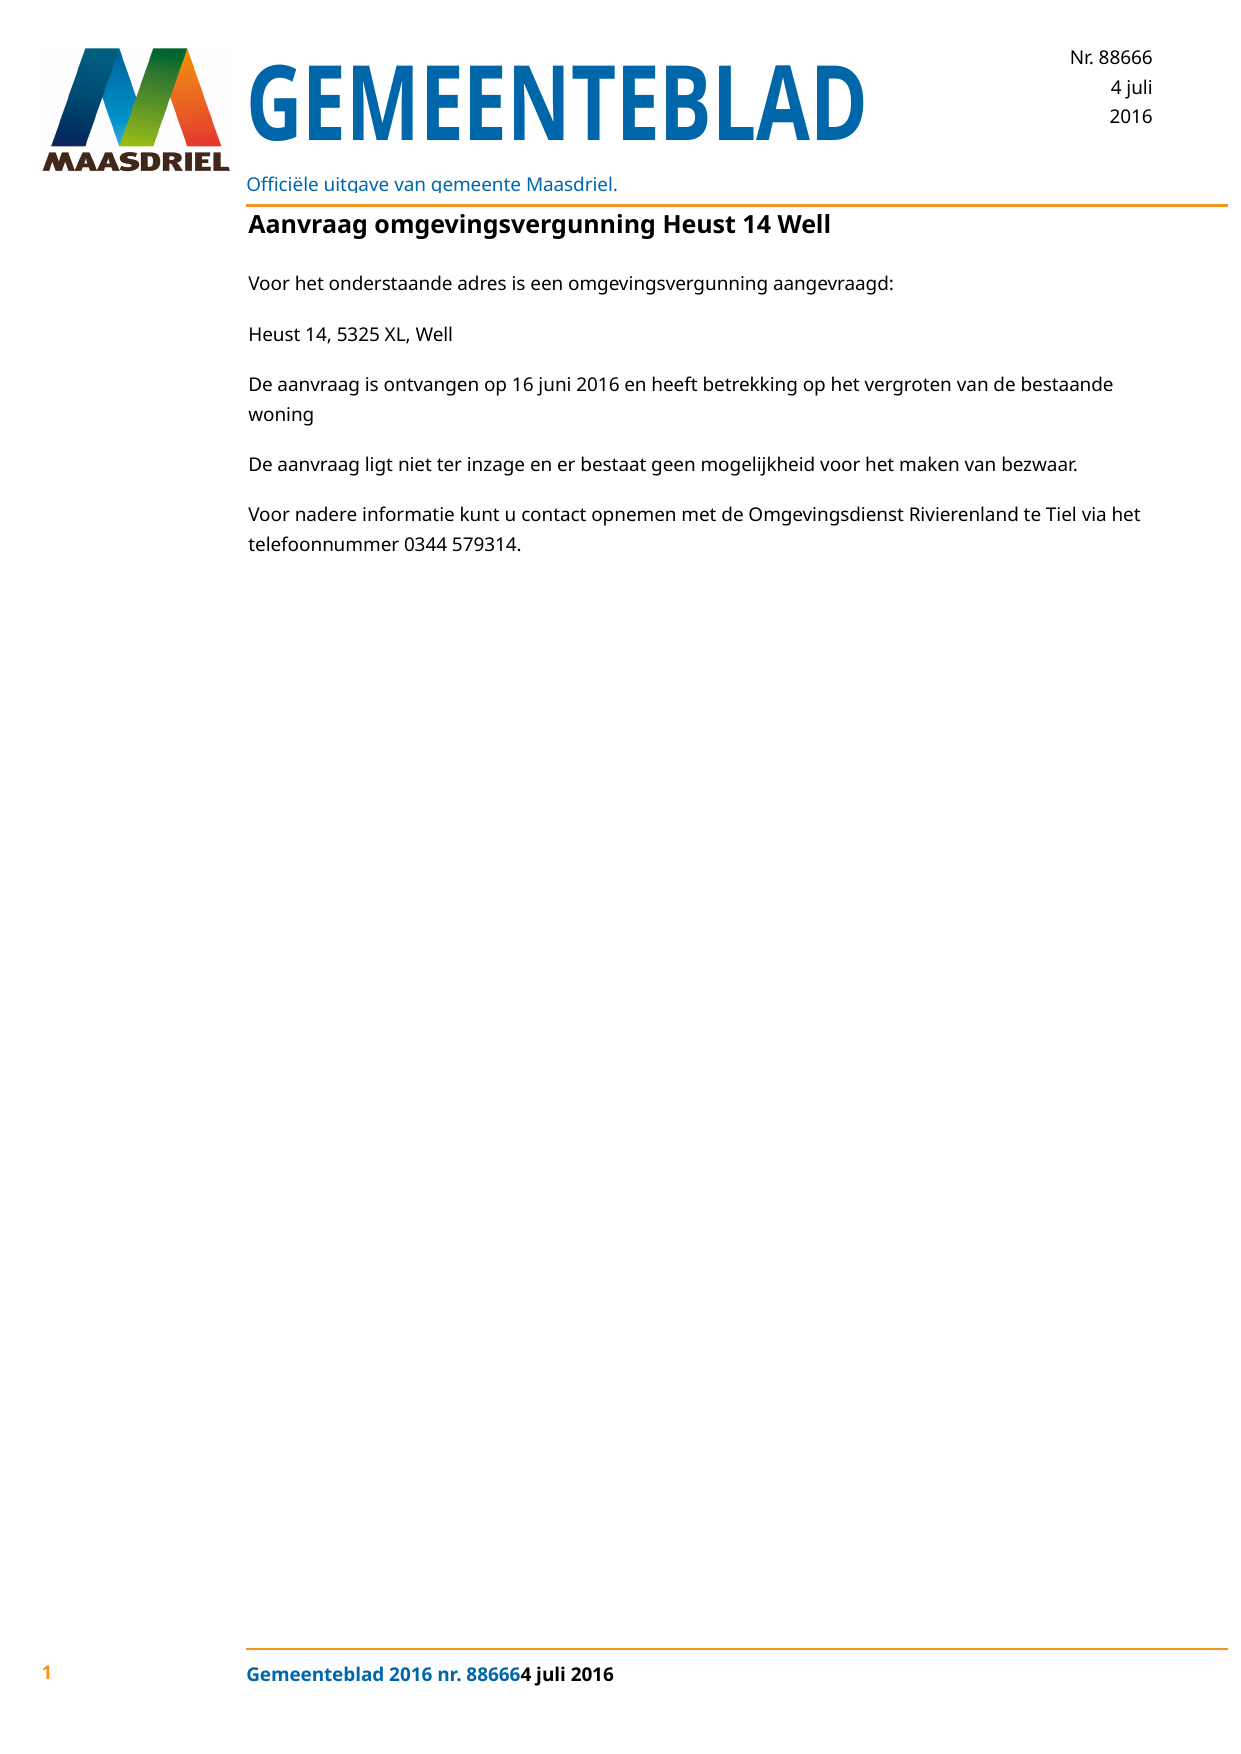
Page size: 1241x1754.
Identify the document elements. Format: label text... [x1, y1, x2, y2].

text Voor het onderstaande adres is een omgevingsvergunning aangevraagd: [248, 270, 1152, 296]
text Heust 14, 5325 XL, Well [248, 321, 1152, 346]
text De aanvraag is ontvangen op 16 juni 2016 en heeft betrekking op het vergroten van de bestaande woning [248, 371, 1152, 426]
picture [41, 47, 231, 172]
text Voor nadere informatie kunt u contact opnemen met de Omgevingsdienst Rivierenland te Tiel via het telefoonnummer 0344 579314. [248, 502, 1152, 557]
text Aanvraag omgevingsvergunning Heust 14 Well [248, 207, 1152, 241]
text De aanvraag ligt niet ter inzage en er bestaat geen mogelijkheid voor het maken van bezwaar. [248, 451, 1152, 477]
